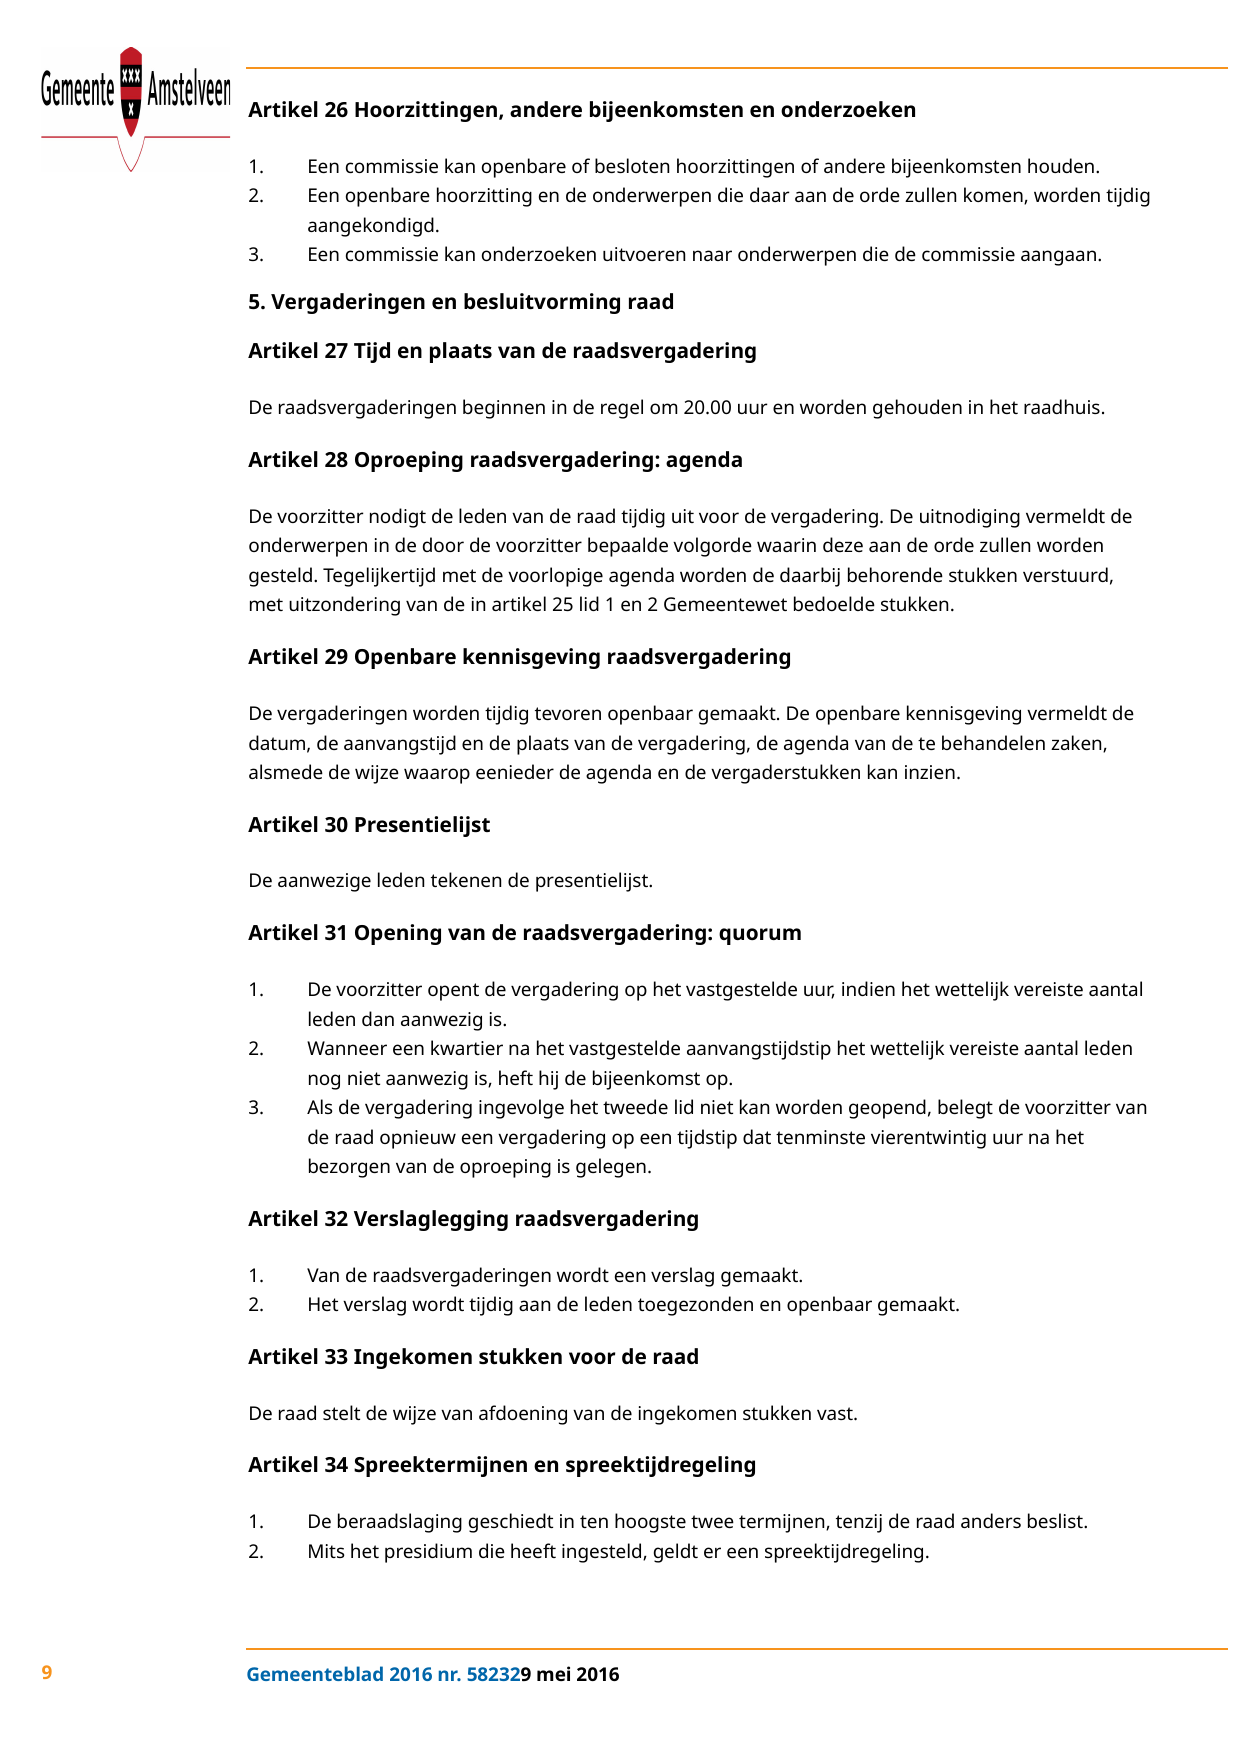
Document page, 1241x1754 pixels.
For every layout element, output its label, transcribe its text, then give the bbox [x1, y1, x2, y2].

text Artikel 32 Verslaglegging raadsvergadering [248, 1204, 1152, 1232]
text 5. Vergaderingen en besluitvorming raad [248, 287, 1152, 316]
list Wanneer een kwartier na het vastgestelde aanvangstijdstip het wettelijk vereiste aantal leden nog niet aanwezig is, heft hij de bijeenkomst op. [248, 1035, 1152, 1091]
list Een commissie kan onderzoeken uitvoeren naar onderwerpen die de commissie aangaan. [248, 242, 1152, 267]
text Artikel 34 Spreektermijnen en spreektijdregeling [248, 1451, 1152, 1479]
list Van de raadsvergaderingen wordt een verslag gemaakt. [248, 1262, 1152, 1288]
text De vergaderingen worden tijdig tevoren openbaar gemaakt. De openbare kennisgeving vermeldt de datum, de aanvangstijd en de plaats van de vergadering, de agenda van de te behandelen zaken, alsmede de wijze waarop eenieder de agenda en de vergaderstukken kan inzien. [248, 700, 1152, 785]
text De raadsvergaderingen beginnen in de regel om 20.00 uur en worden gehouden in het raadhuis. [248, 394, 1152, 420]
list Een openbare hoorzitting en de onderwerpen die daar aan de orde zullen komen, worden tijdig aangekondigd. [248, 182, 1152, 238]
text Artikel 30 Presentielijst [248, 810, 1152, 838]
text Artikel 26 Hoorzittingen, andere bijeenkomsten en onderzoeken [248, 95, 1152, 123]
text Artikel 29 Openbare kennisgeving raadsvergadering [248, 642, 1152, 671]
text De aanwezige leden tekenen de presentielijst. [248, 868, 1152, 893]
picture [41, 47, 231, 172]
list Een commissie kan openbare of besloten hoorzittingen of andere bijeenkomsten houden. [248, 153, 1152, 178]
list Als de vergadering ingevolge het tweede lid niet kan worden geopend, belegt de voorzitter van de raad opnieuw een vergadering op een tijdstip dat tenminste vierentwintig uur na het bezorgen van de oproeping is gelegen. [248, 1094, 1152, 1179]
text De raad stelt de wijze van afdoening van de ingekomen stukken vast. [248, 1400, 1152, 1426]
list Mits het presidium die heeft ingesteld, geldt er een spreektijdregeling. [248, 1538, 1152, 1564]
list Het verslag wordt tijdig aan de leden toegezonden en openbaar gemaakt. [248, 1292, 1152, 1317]
text Artikel 33 Ingekomen stukken voor de raad [248, 1342, 1152, 1371]
list De voorzitter opent de vergadering op het vastgestelde uur, indien het wettelijk vereiste aantal leden dan aanwezig is. [248, 976, 1152, 1031]
text Artikel 27 Tijd en plaats van de raadsvergadering [248, 336, 1152, 365]
text Artikel 31 Opening van de raadsvergadering: quorum [248, 918, 1152, 947]
text Artikel 28 Oproeping raadsvergadering: agenda [248, 445, 1152, 473]
list De beraadslaging geschiedt in ten hoogste twee termijnen, tenzij de raad anders beslist. [248, 1508, 1152, 1534]
text De voorzitter nodigt de leden van de raad tijdig uit voor de vergadering. De uitnodiging vermeldt de onderwerpen in de door de voorzitter bepaalde volgorde waarin deze aan de orde zullen worden gesteld. Tegelijkertijd met de voorlopige agenda worden de daarbij behorende stukken verstuurd, met uitzondering van de in artikel 25 lid 1 en 2 Gemeentewet bedoelde stukken. [248, 503, 1152, 617]
